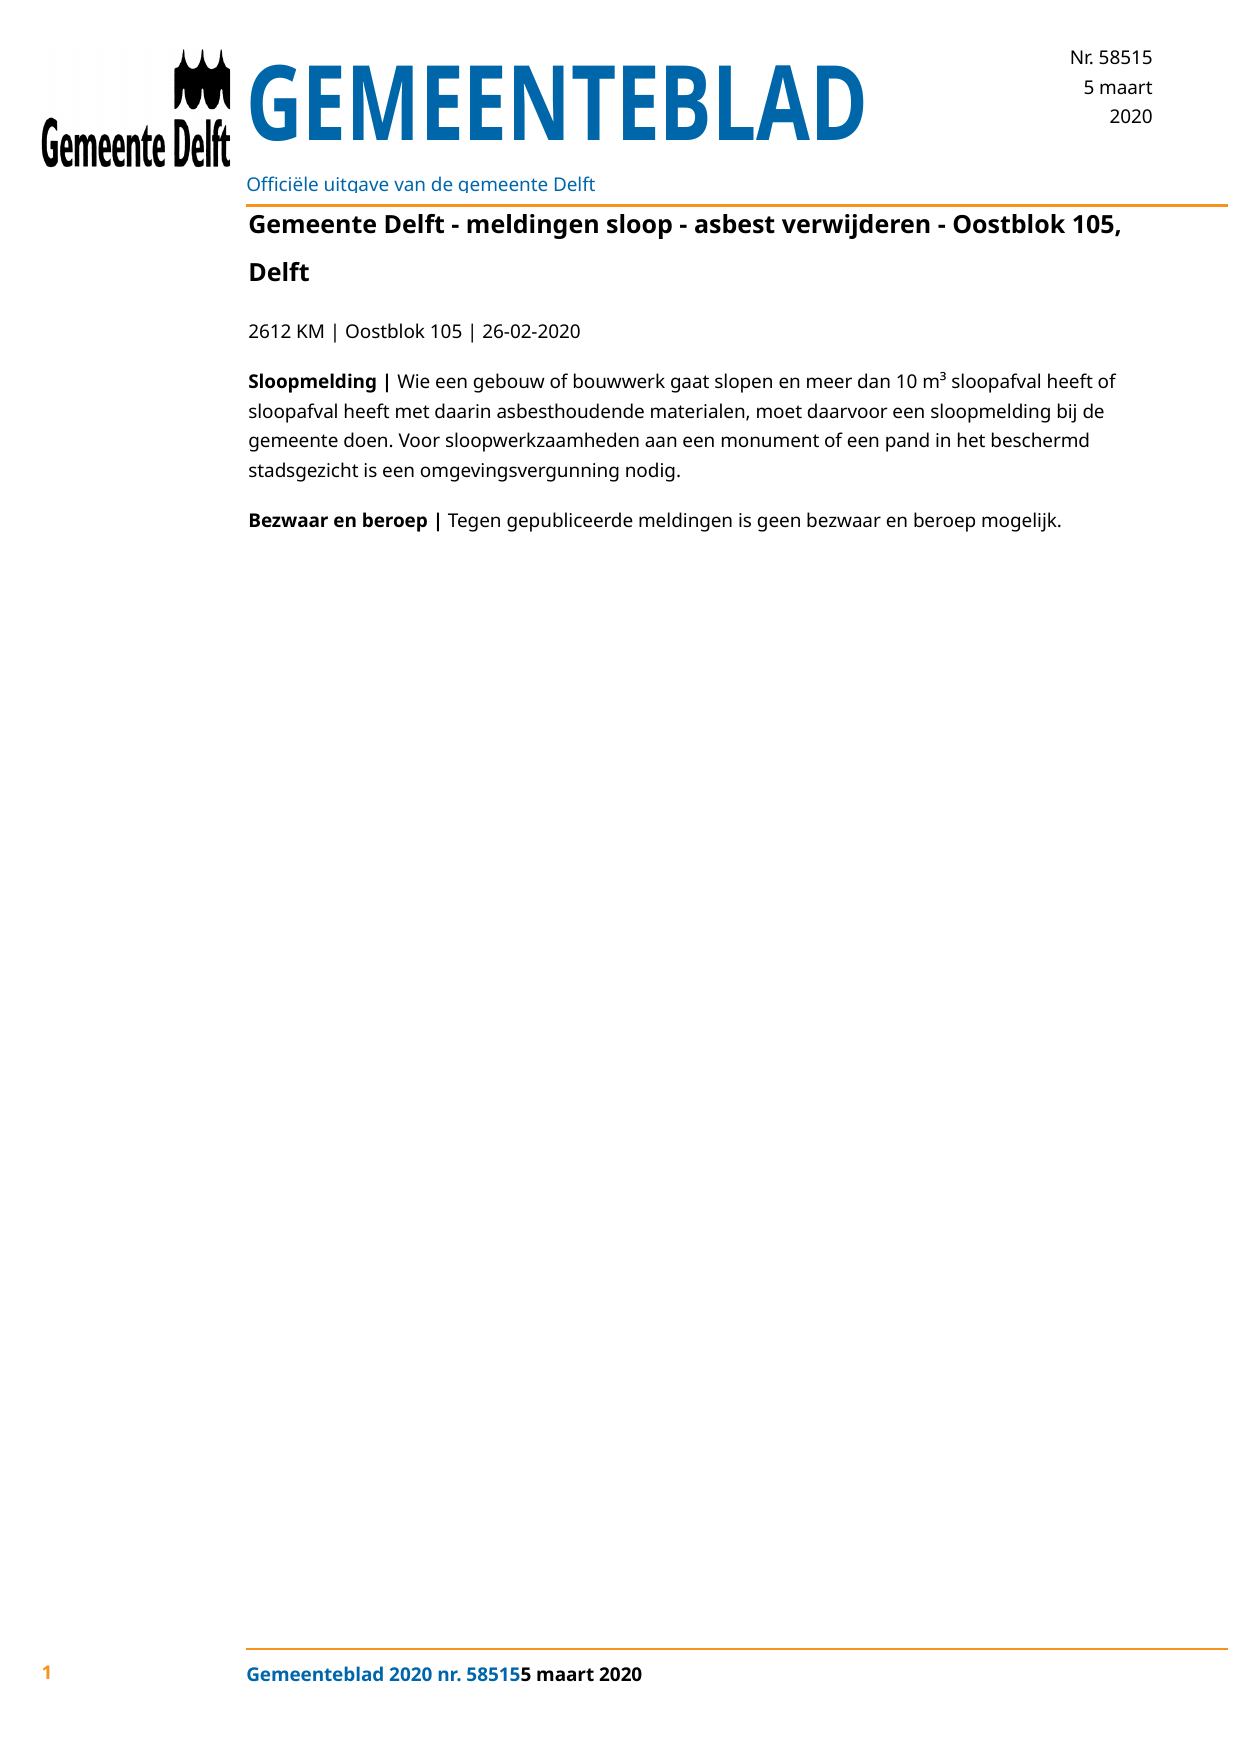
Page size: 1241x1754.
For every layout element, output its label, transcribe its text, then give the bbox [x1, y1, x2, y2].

text Gemeente Delft - meldingen sloop - asbest verwijderen - Oostblok 105, Delft [248, 207, 1152, 288]
picture [41, 47, 231, 172]
text 2612 KM | Oostblok 105 | 26-02-2020 [248, 318, 1152, 344]
text Sloopmelding | Wie een gebouw of bouwwerk gaat slopen en meer dan 10 m³ sloopafval heeft of sloopafval heeft met daarin asbesthoudende materialen, moet daarvoor een sloopmelding bij de gemeente doen. Voor sloopwerkzaamheden aan een monument of een pand in het beschermd stadsgezicht is een omgevingsvergunning nodig. [248, 368, 1152, 483]
text Bezwaar en beroep | Tegen gepubliceerde meldingen is geen bezwaar en beroep mogelijk. [248, 507, 1152, 533]
